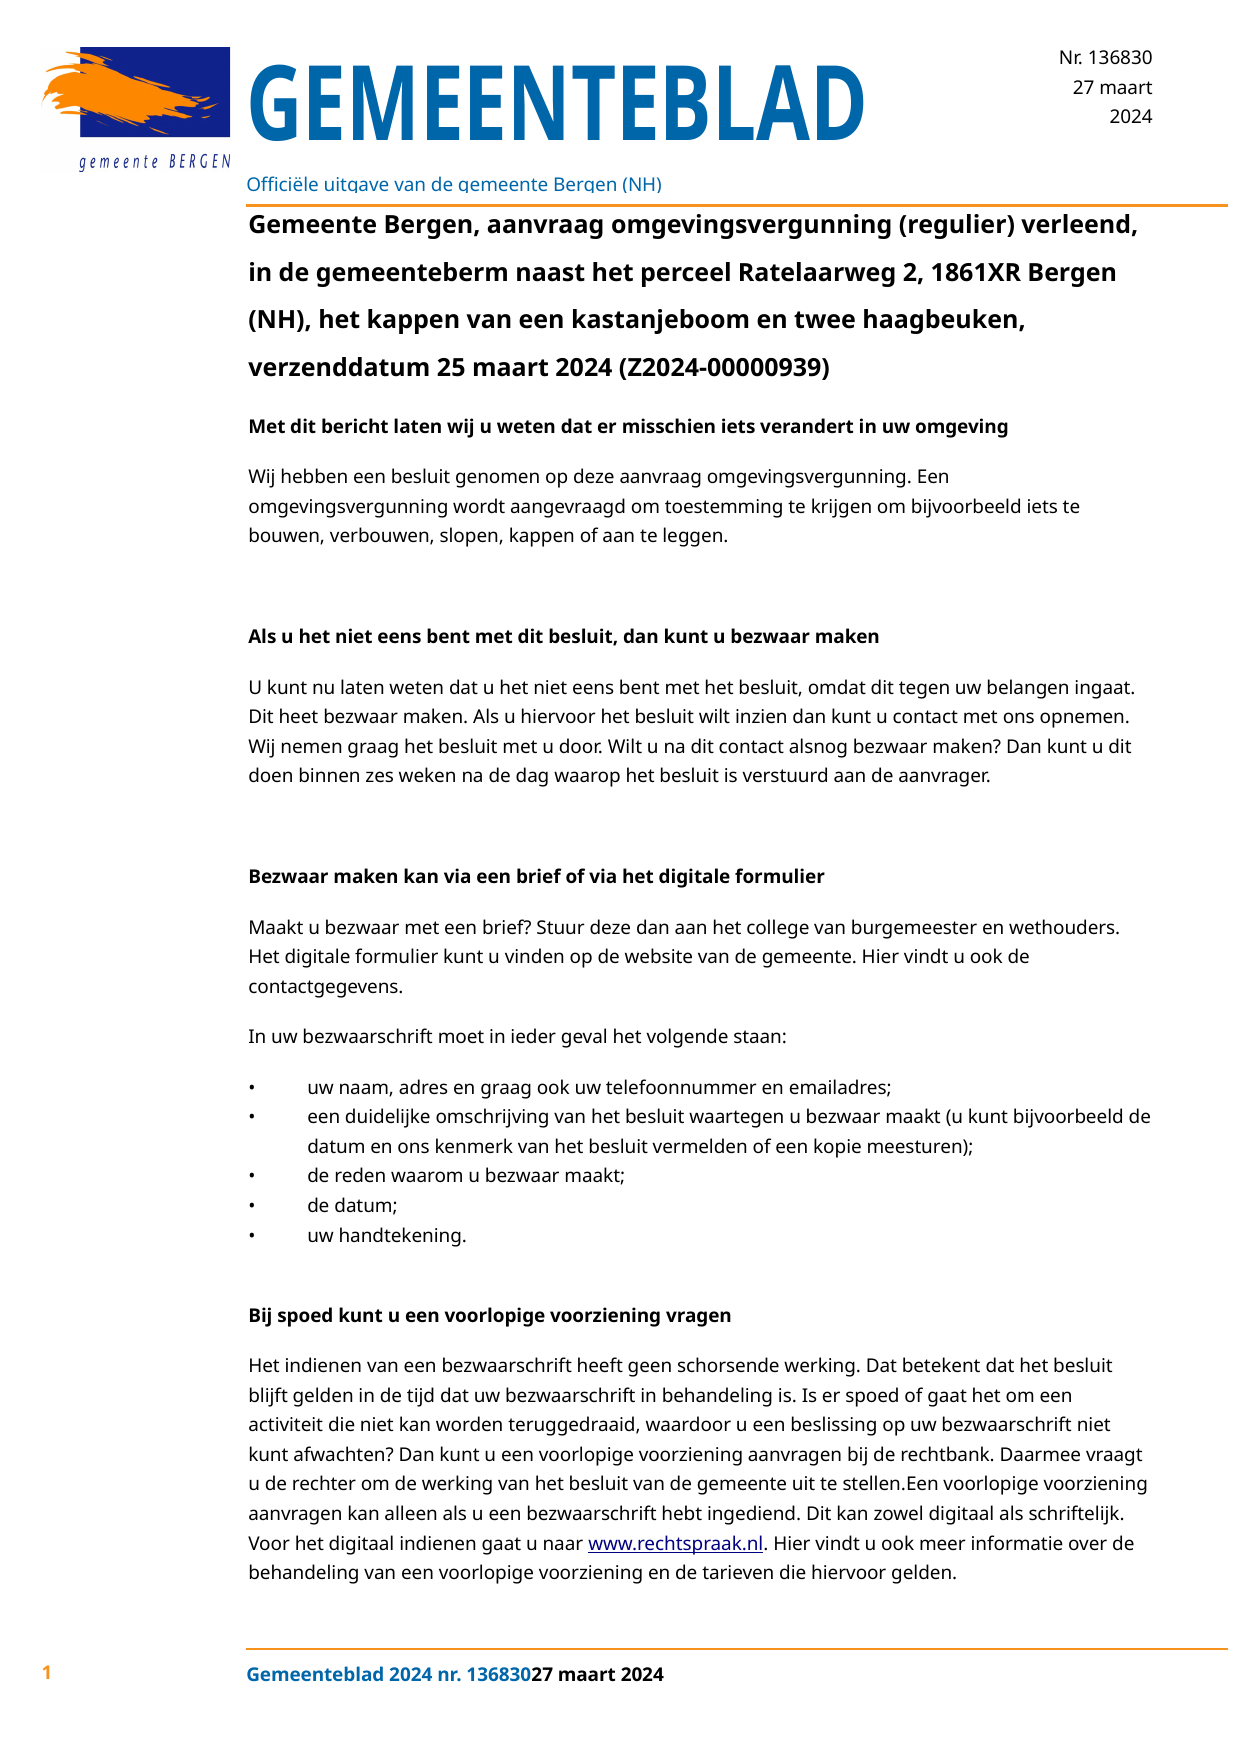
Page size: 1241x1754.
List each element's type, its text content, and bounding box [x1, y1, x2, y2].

list de datum; [248, 1192, 1152, 1218]
text Maakt u bezwaar met een brief? Stuur deze dan aan het college van burgemeester en wethouders. Het digitale formulier kunt u vinden op de website van de gemeente. Hier vindt u ook de contactgegevens. [248, 914, 1152, 999]
text Gemeente Bergen, aanvraag omgevingsvergunning (regulier) verleend, in de gemeenteberm naast het perceel Ratelaarweg 2, 1861XR Bergen (NH), het kappen van een kastanjeboom en twee haagbeuken, verzenddatum 25 maart 2024 (Z2024-00000939) [248, 207, 1152, 384]
picture [41, 47, 231, 172]
text Met dit bericht laten wij u weten dat er misschien iets verandert in uw omgeving [248, 413, 1152, 439]
list een duidelijke omschrijving van het besluit waartegen u bezwaar maakt (u kunt bijvoorbeeld de datum en ons kenmerk van het besluit vermelden of een kopie meesturen); [248, 1103, 1152, 1159]
text Wij hebben een besluit genomen op deze aanvraag omgevingsvergunning. Een omgevingsvergunning wordt aangevraagd om toestemming te krijgen om bijvoorbeeld iets te bouwen, verbouwen, slopen, kappen of aan te leggen. [248, 463, 1152, 548]
text Bezwaar maken kan via een brief of via het digitale formulier [248, 863, 1152, 889]
text Het indienen van een bezwaarschrift heeft geen schorsende werking. Dat betekent dat het besluit blijft gelden in de tijd dat uw bezwaarschrift in behandeling is. Is er spoed of gaat het om een activiteit die niet kan worden teruggedraaid, waardoor u een beslissing op uw bezwaarschrift niet kunt afwachten? Dan kunt u een voorlopige voorziening aanvragen bij de rechtbank. Daarmee vraagt u de rechter om de werking van het besluit van de gemeente uit te stellen.Een voorlopige voorziening aanvragen kan alleen als u een bezwaarschrift hebt ingediend. Dit kan zowel digitaal als schriftelijk. Voor het digitaal indienen gaat u naar www.rechtspraak.nl. Hier vindt u ook meer informatie over de behandeling van een voorlopige voorziening en de tarieven die hiervoor gelden. [248, 1352, 1152, 1585]
text Als u het niet eens bent met dit besluit, dan kunt u bezwaar maken [248, 623, 1152, 649]
text U kunt nu laten weten dat u het niet eens bent met het besluit, omdat dit tegen uw belangen ingaat. Dit heet bezwaar maken. Als u hiervoor het besluit wilt inzien dan kunt u contact met ons opnemen. Wij nemen graag het besluit met u door. Wilt u na dit contact alsnog bezwaar maken? Dan kunt u dit doen binnen zes weken na de dag waarop het besluit is verstuurd aan de aanvrager. [248, 674, 1152, 788]
list uw naam, adres en graag ook uw telefoonnummer en emailadres; [248, 1074, 1152, 1100]
text In uw bezwaarschrift moet in ieder geval het volgende staan: [248, 1023, 1152, 1049]
list de reden waarom u bezwaar maakt; [248, 1163, 1152, 1188]
list uw handtekening. [248, 1222, 1152, 1248]
text Bij spoed kunt u een voorlopige voorziening vragen [248, 1302, 1152, 1328]
